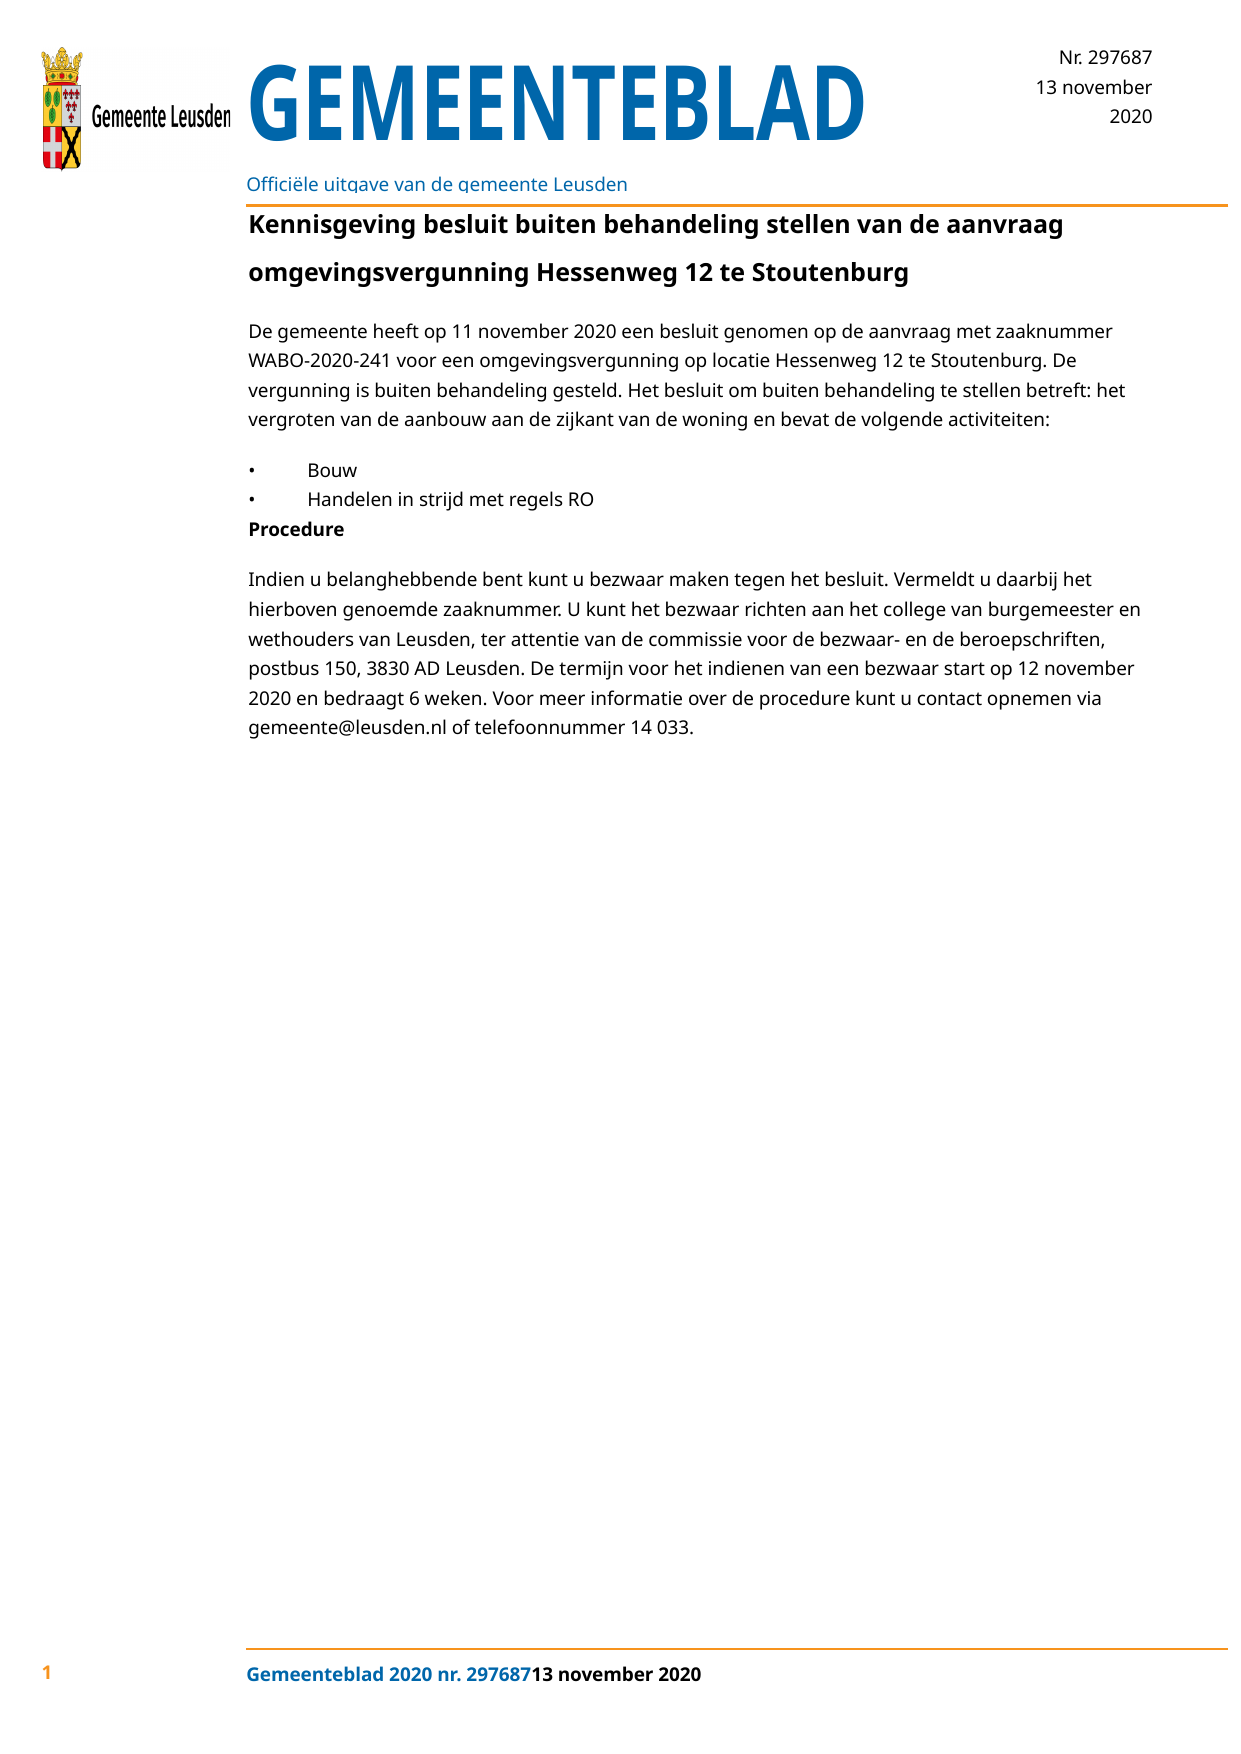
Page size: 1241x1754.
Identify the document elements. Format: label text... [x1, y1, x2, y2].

text Procedure [248, 516, 1152, 542]
text Kennisgeving besluit buiten behandeling stellen van de aanvraag omgevingsvergunning Hessenweg 12 te Stoutenburg [248, 207, 1152, 288]
list Handelen in strijd met regels RO [248, 487, 1152, 512]
text De gemeente heeft op 11 november 2020 een besluit genomen op de aanvraag met zaaknummer WABO-2020-241 voor een omgevingsvergunning op locatie Hessenweg 12 te Stoutenburg. De vergunning is buiten behandeling gesteld. Het besluit om buiten behandeling te stellen betreft: het vergroten van de aanbouw aan de zijkant van de woning en bevat de volgende activiteiten: [248, 318, 1152, 432]
text Indien u belanghebbende bent kunt u bezwaar maken tegen het besluit. Vermeldt u daarbij het hierboven genoemde zaaknummer. U kunt het bezwaar richten aan het college van burgemeester en wethouders van Leusden, ter attentie van de commissie voor de bezwaar- en de beroepschriften, postbus 150, 3830 AD Leusden. De termijn voor het indienen van een bezwaar start op 12 november 2020 en bedraagt 6 weken. Voor meer informatie over de procedure kunt u contact opnemen via gemeente@leusden.nl of telefoonnummer 14 033. [248, 567, 1152, 740]
picture [41, 47, 231, 172]
list Bouw [248, 457, 1152, 483]
